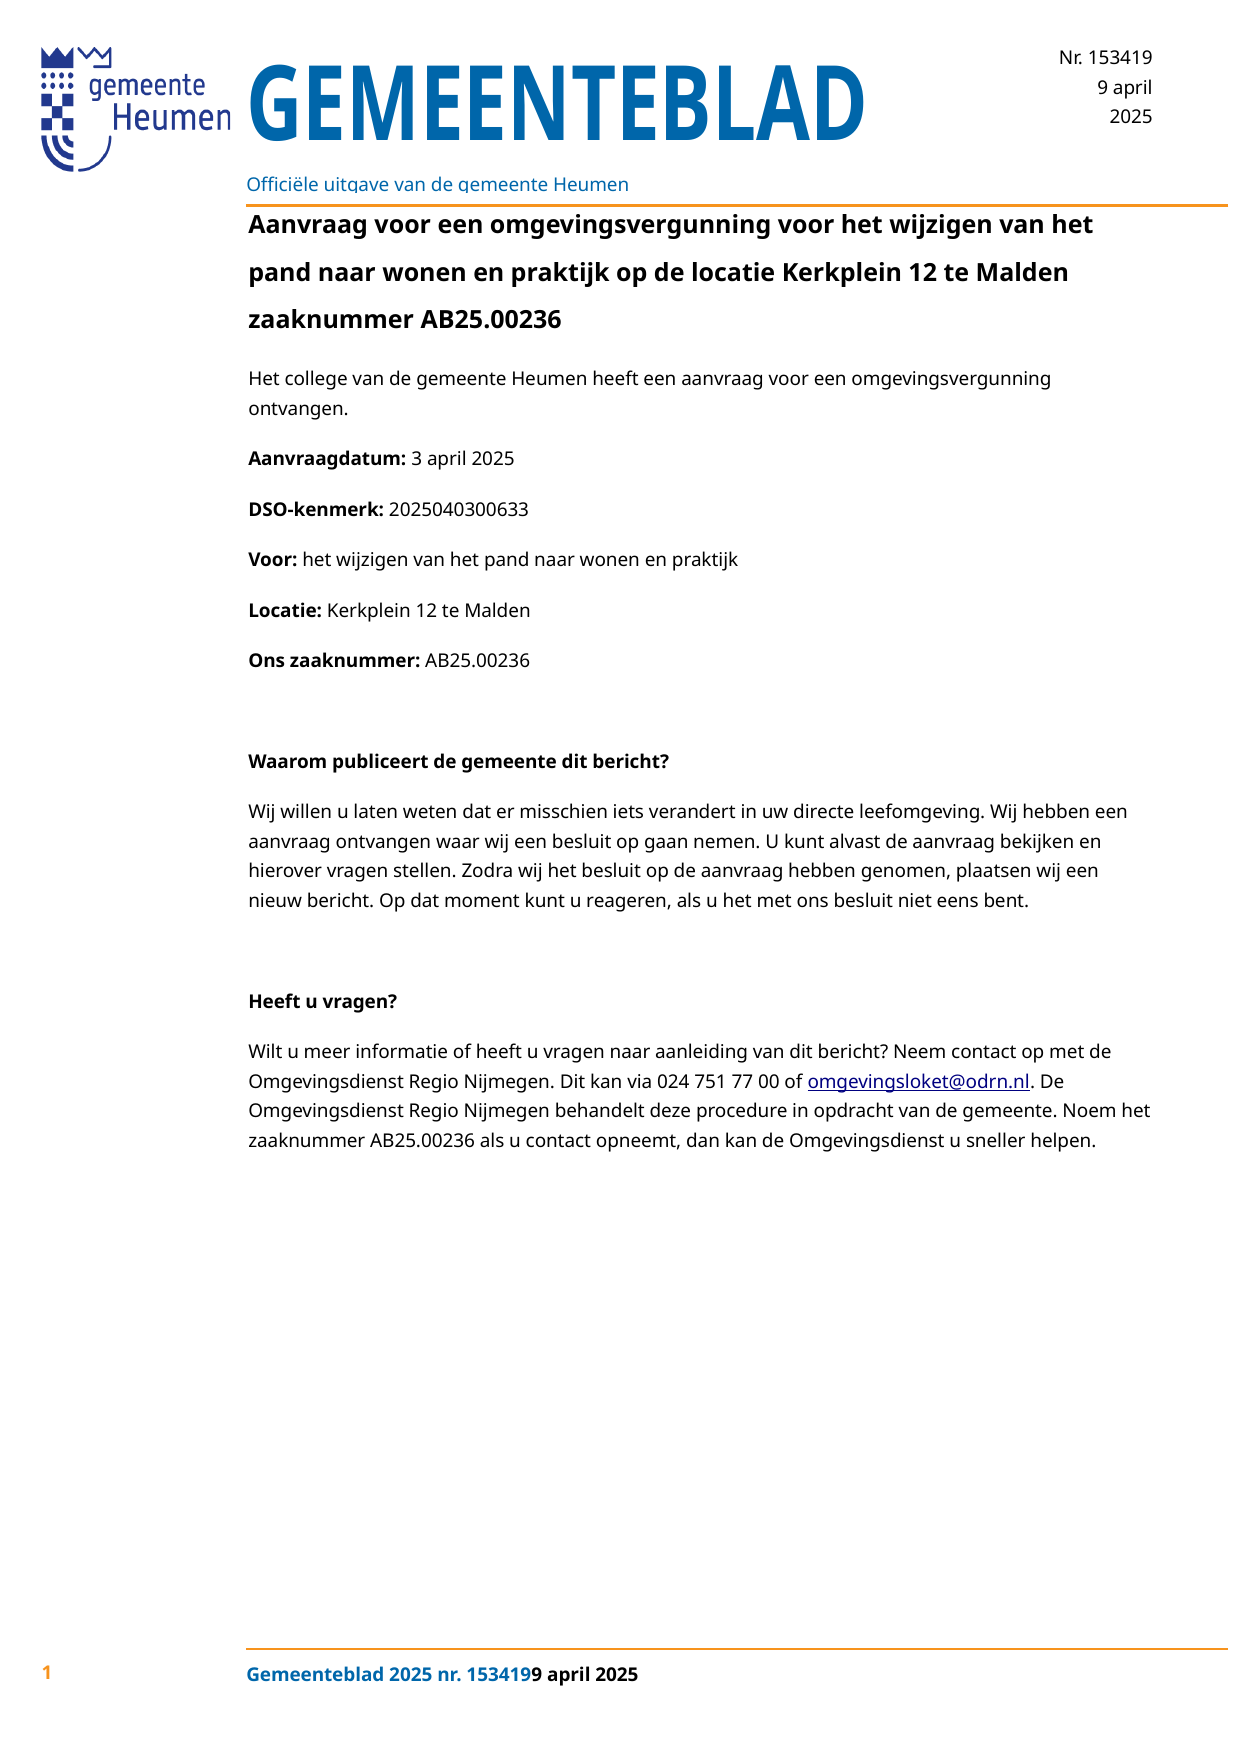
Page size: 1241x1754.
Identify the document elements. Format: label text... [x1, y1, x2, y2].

picture [41, 47, 231, 172]
text Waarom publiceert de gemeente dit bericht? [248, 748, 1152, 774]
text Het college van de gemeente Heumen heeft een aanvraag voor een omgevingsvergunning ontvangen. [248, 366, 1152, 421]
text Aanvraagdatum: 3 april 2025 [248, 446, 1152, 471]
text Voor: het wijzigen van het pand naar wonen en praktijk [248, 546, 1152, 572]
text Heeft u vragen? [248, 988, 1152, 1014]
text Locatie: Kerkplein 12 te Malden [248, 597, 1152, 622]
text Wilt u meer informatie of heeft u vragen naar aanleiding van dit bericht? Neem contact op met de Omgevingsdienst Regio Nijmegen. Dit kan via 024 751 77 00 of omgevingsloket@odrn.nl. De Omgevingsdienst Regio Nijmegen behandelt deze procedure in opdracht van de gemeente. Noem het zaaknummer AB25.00236 als u contact opneemt, dan kan de Omgevingsdienst u sneller helpen. [248, 1038, 1152, 1153]
text Wij willen u laten weten dat er misschien iets verandert in uw directe leefomgeving. Wij hebben een aanvraag ontvangen waar wij een besluit op gaan nemen. U kunt alvast de aanvraag bekijken en hierover vragen stellen. Zodra wij het besluit op de aanvraag hebben genomen, plaatsen wij een nieuw bericht. Op dat moment kunt u reageren, als u het met ons besluit niet eens bent. [248, 798, 1152, 913]
text Ons zaaknummer: AB25.00236 [248, 647, 1152, 673]
text DSO-kenmerk: 2025040300633 [248, 496, 1152, 522]
text Aanvraag voor een omgevingsvergunning voor het wijzigen van het pand naar wonen en praktijk op de locatie Kerkplein 12 te Malden zaaknummer AB25.00236 [248, 207, 1152, 336]
